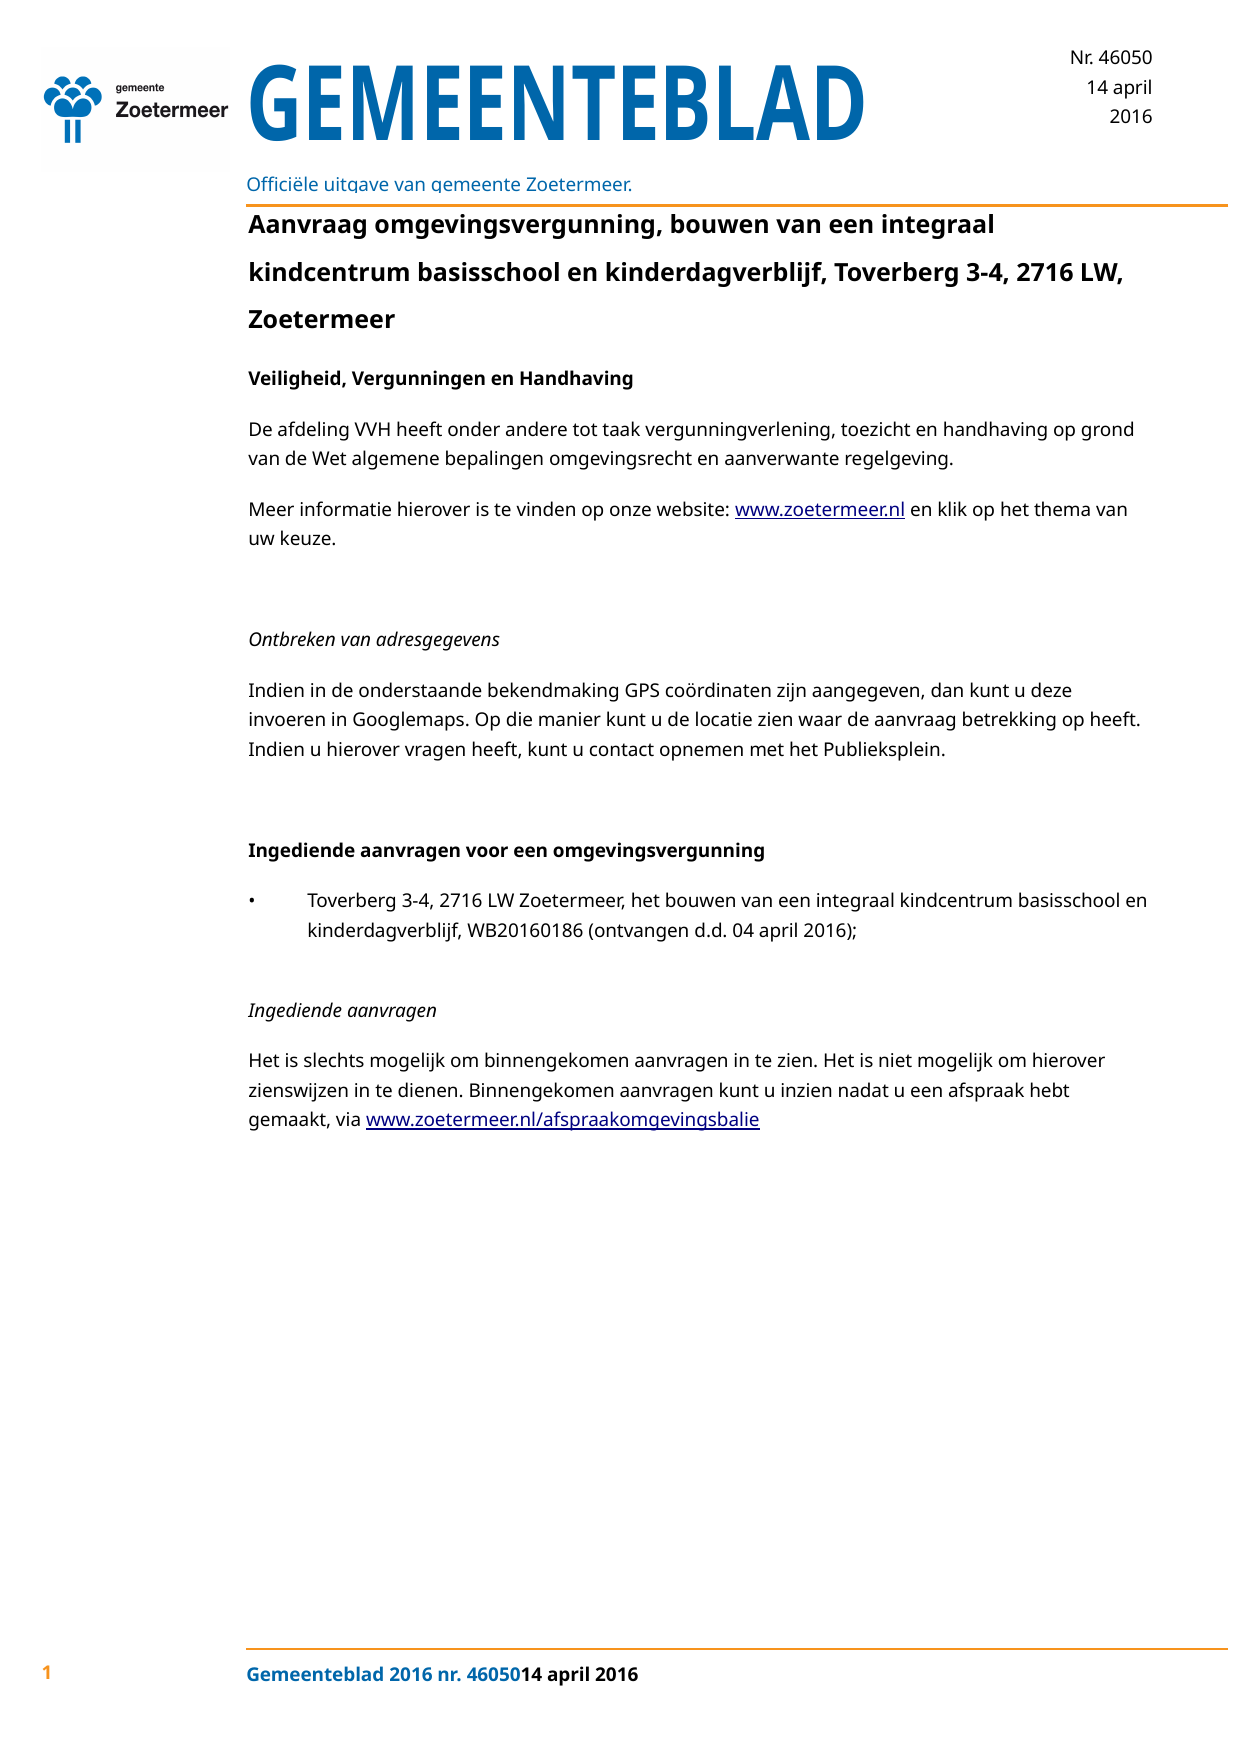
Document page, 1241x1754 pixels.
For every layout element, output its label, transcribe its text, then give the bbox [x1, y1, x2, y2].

text Ingediende aanvragen voor een omgevingsvergunning [248, 837, 1152, 862]
list Toverberg 3-4, 2716 LW Zoetermeer, het bouwen van een integraal kindcentrum basisschool en kinderdagverblijf, WB20160186 (ontvangen d.d. 04 april 2016); [248, 887, 1152, 942]
text Aanvraag omgevingsvergunning, bouwen van een integraal kindcentrum basisschool en kinderdagverblijf, Toverberg 3-4, 2716 LW, Zoetermeer [248, 207, 1152, 336]
text Veiligheid, Vergunningen en Handhaving [248, 366, 1152, 391]
text Ontbreken van adresgegevens [248, 626, 1152, 652]
text De afdeling VVH heeft onder andere tot taak vergunningverlening, toezicht en handhaving op grond van de Wet algemene bepalingen omgevingsrecht en aanverwante regelgeving. [248, 416, 1152, 471]
text Ingediende aanvragen [248, 997, 1152, 1022]
text Het is slechts mogelijk om binnengekomen aanvragen in te zien. Het is niet mogelijk om hierover zienswijzen in te dienen. Binnengekomen aanvragen kunt u inzien nadat u een afspraak hebt gemaakt, via www.zoetermeer.nl/afspraakomgevingsbalie [248, 1047, 1152, 1132]
text Meer informatie hierover is te vinden op onze website: www.zoetermeer.nl en klik op het thema van uw keuze. [248, 496, 1152, 551]
text Indien in de onderstaande bekendmaking GPS coördinaten zijn aangegeven, dan kunt u deze invoeren in Googlemaps. Op die manier kunt u de locatie zien waar de aanvraag betrekking op heeft. Indien u hierover vragen heeft, kunt u contact opnemen met het Publieksplein. [248, 677, 1152, 762]
picture [41, 47, 231, 172]
